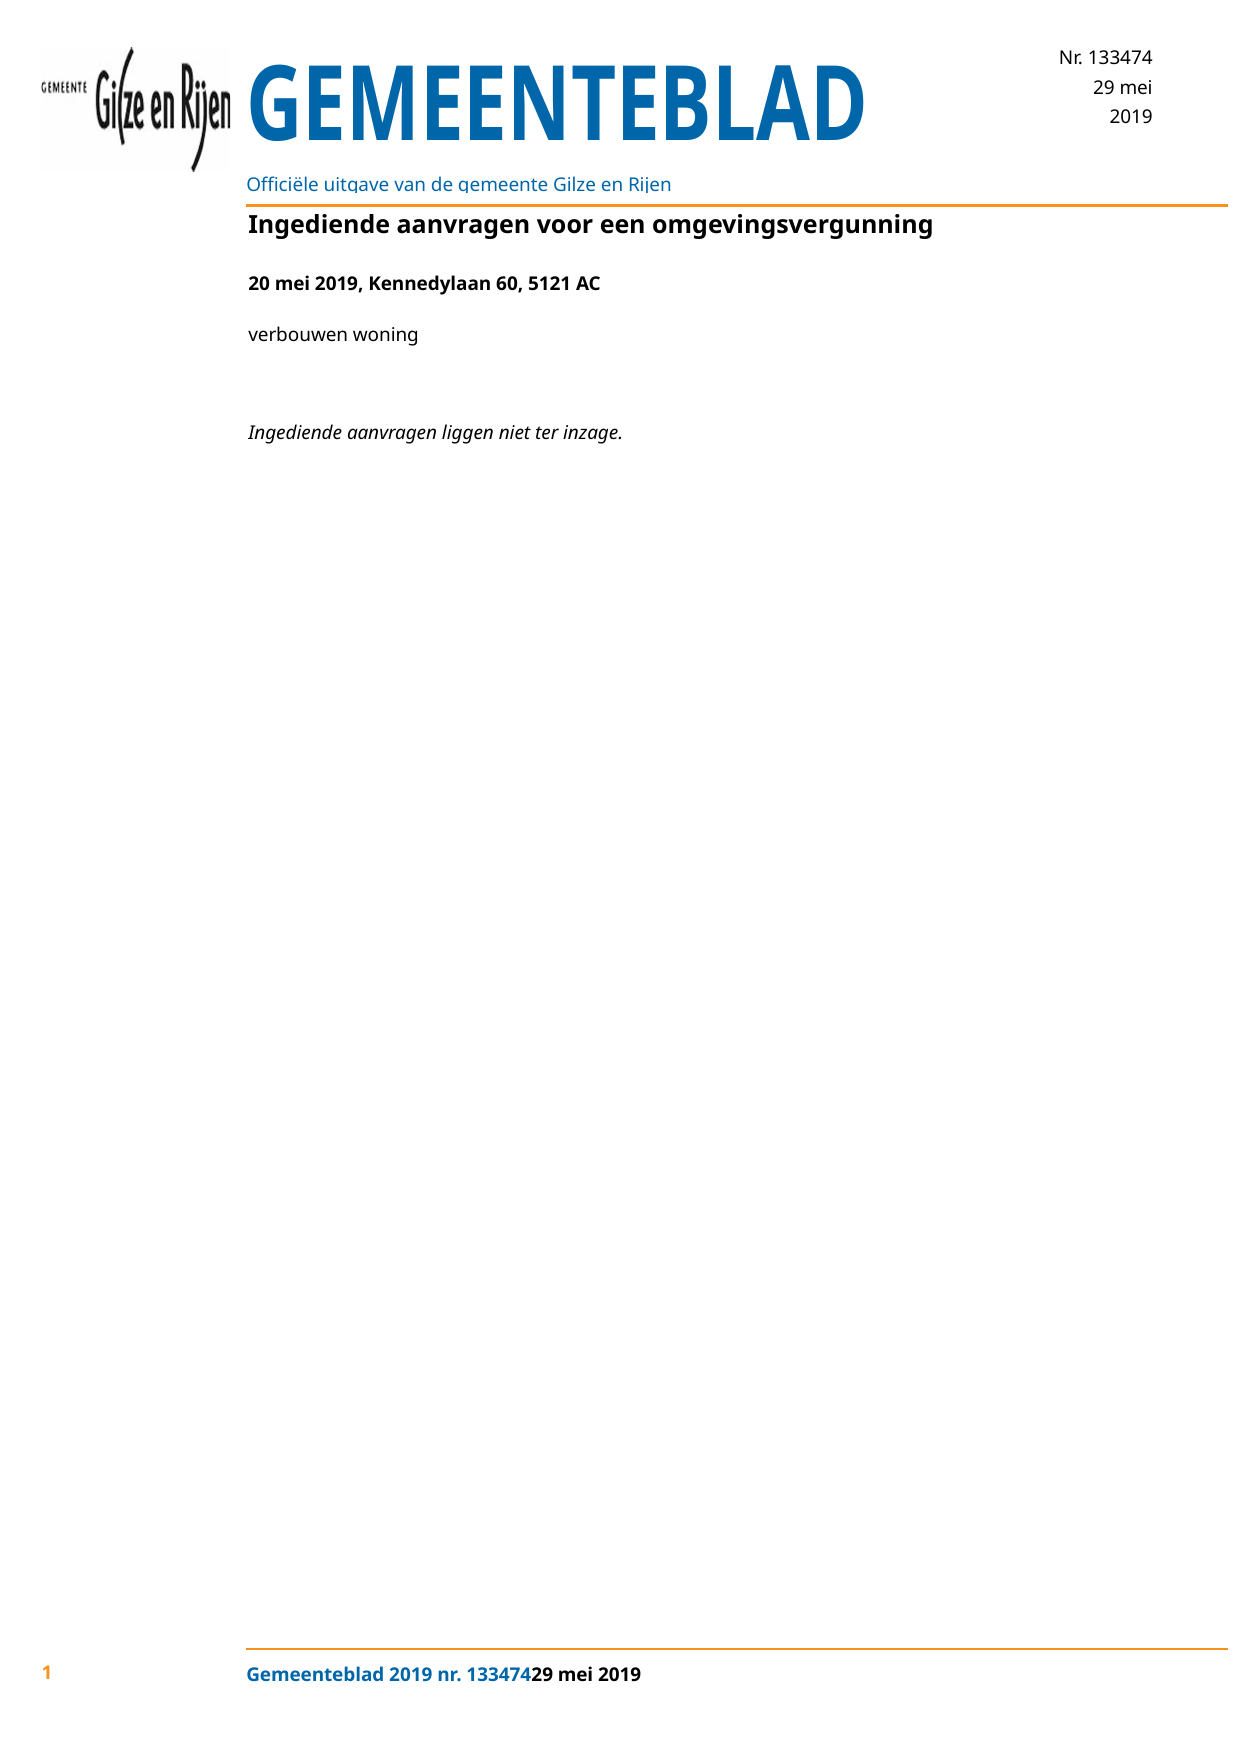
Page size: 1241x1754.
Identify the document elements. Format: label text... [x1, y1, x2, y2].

picture [41, 47, 231, 172]
text Ingediende aanvragen voor een omgevingsvergunning [248, 207, 1152, 241]
text Ingediende aanvragen liggen niet ter inzage. [248, 419, 1152, 445]
text 20 mei 2019, Kennedylaan 60, 5121 AC [248, 270, 1152, 296]
text verbouwen woning [248, 321, 1152, 346]
